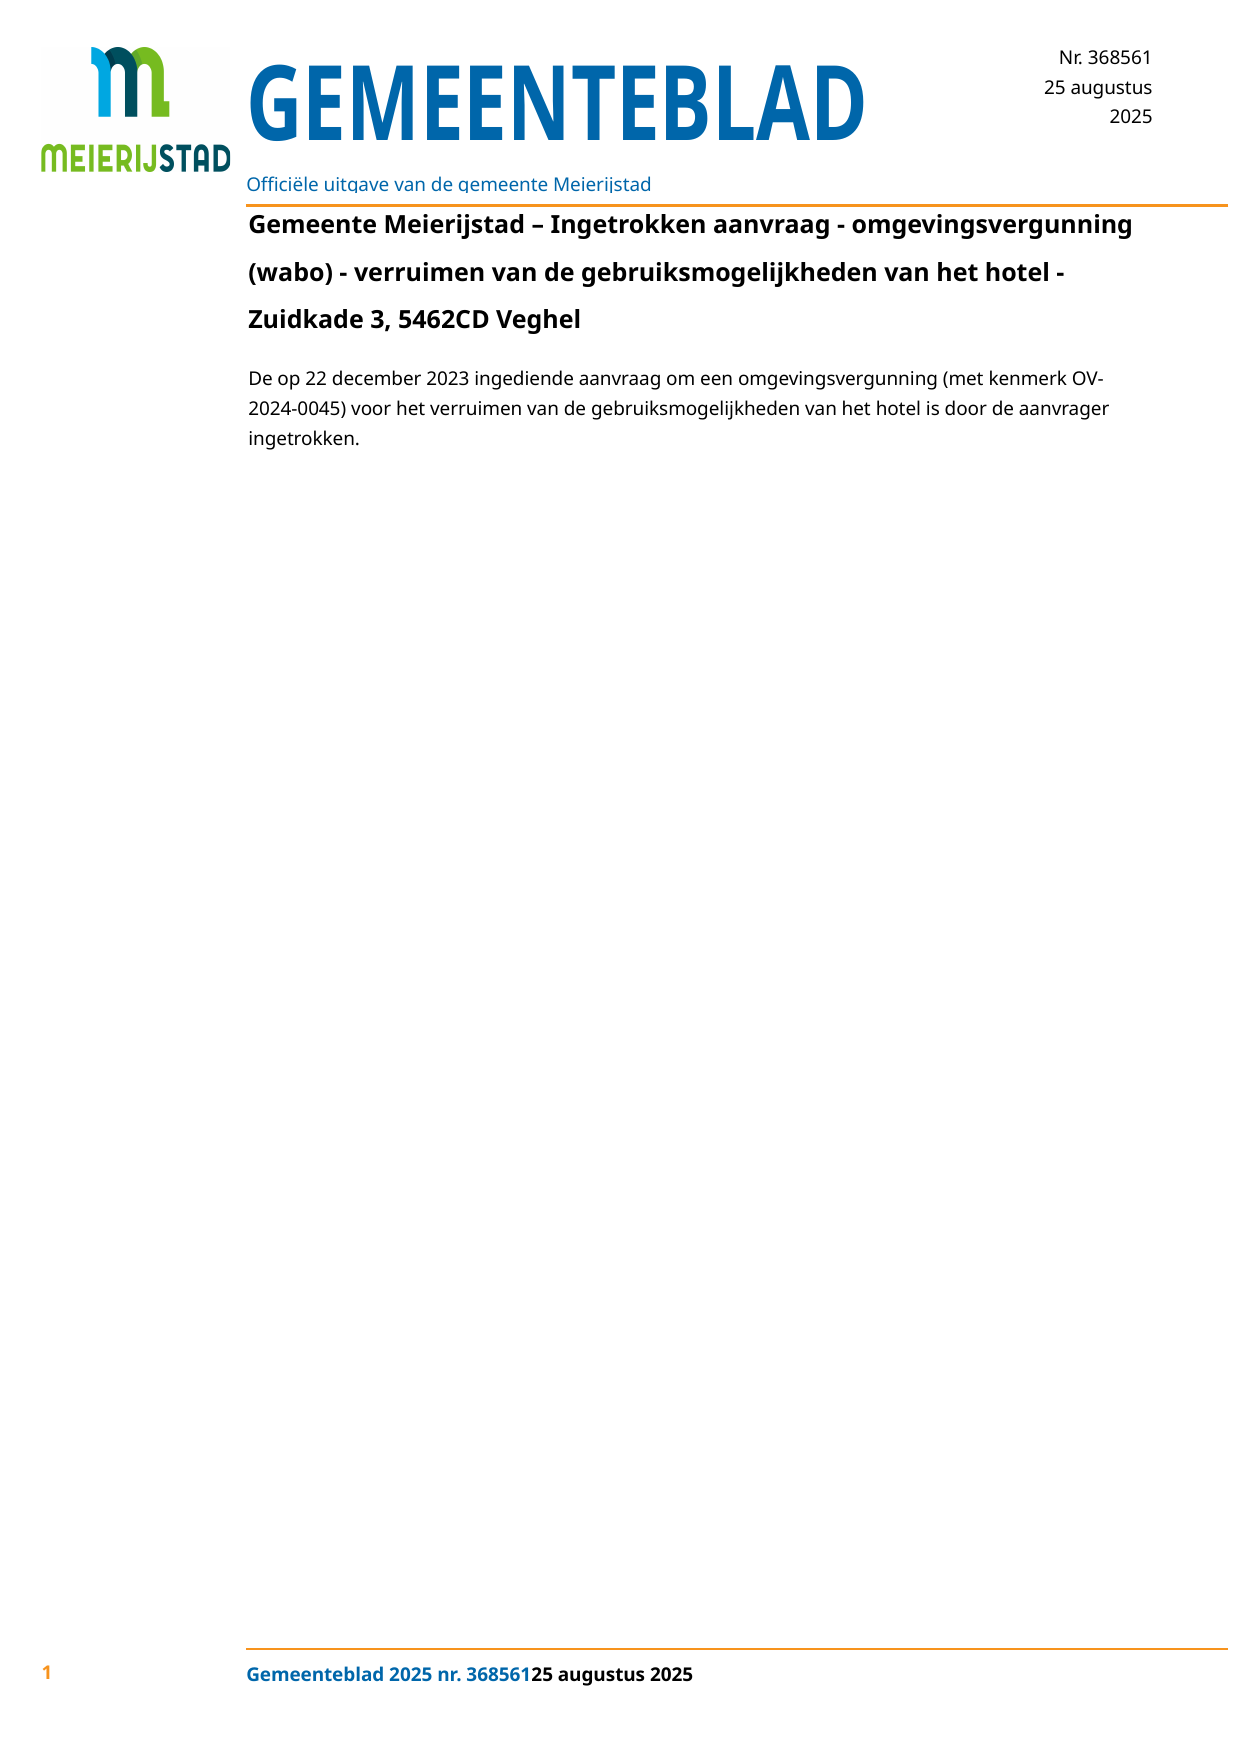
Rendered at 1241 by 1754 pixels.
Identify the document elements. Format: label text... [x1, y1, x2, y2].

picture [41, 47, 231, 172]
text Gemeente Meierijstad – Ingetrokken aanvraag - omgevingsvergunning (wabo) - verruimen van de gebruiksmogelijkheden van het hotel - Zuidkade 3, 5462CD Veghel [248, 207, 1152, 336]
text De op 22 december 2023 ingediende aanvraag om een omgevingsvergunning (met kenmerk OV-2024-0045) voor het verruimen van de gebruiksmogelijkheden van het hotel is door de aanvrager ingetrokken. [248, 366, 1152, 450]
